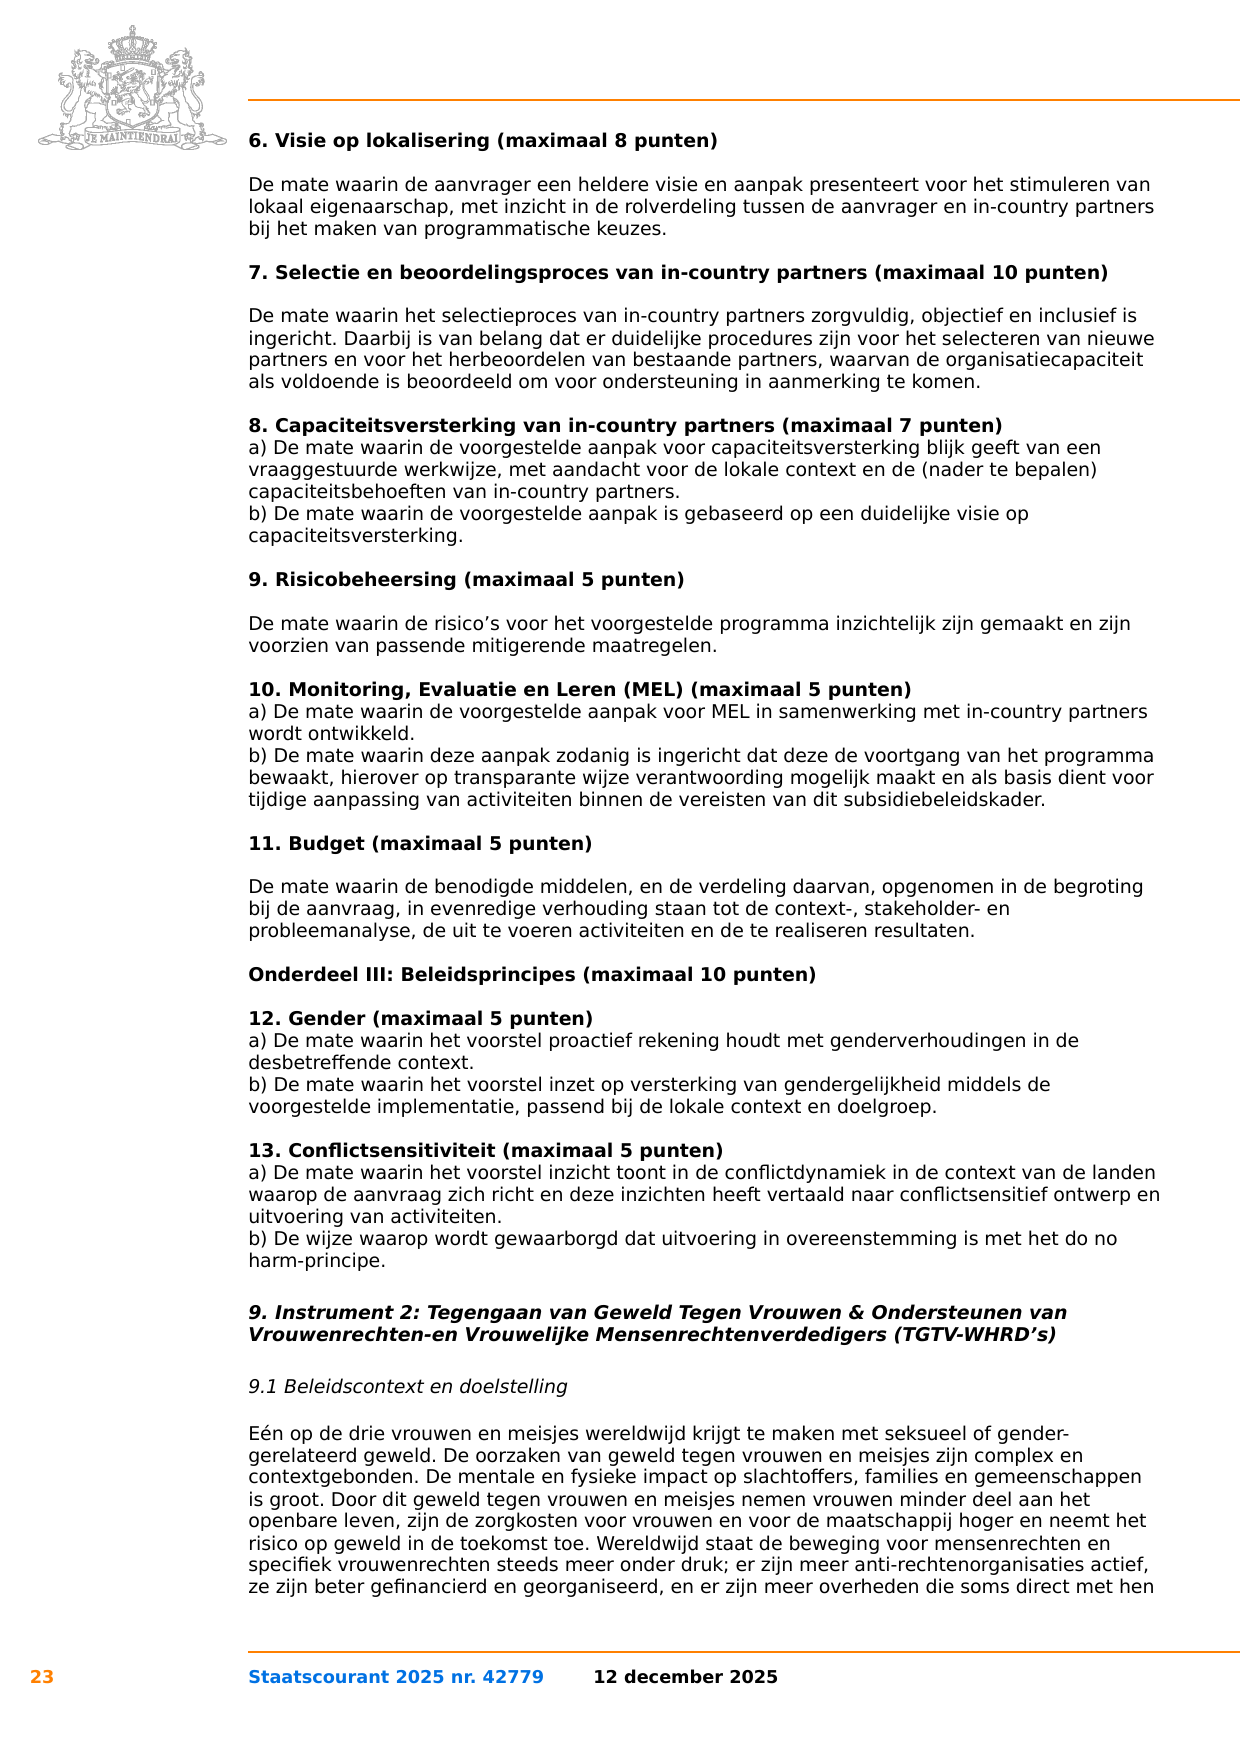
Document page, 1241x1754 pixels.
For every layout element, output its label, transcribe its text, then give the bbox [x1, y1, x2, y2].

subtitle 9.1 Beleidscontext en doelstelling [248, 1376, 1163, 1397]
subtitle 12. Gender (maximaal 5 punten) [248, 1008, 1163, 1030]
text a) De mate waarin de voorgestelde aanpak voor capaciteitsversterking blijk geeft van een vraaggestuurde werkwijze, met aandacht voor de lokale context en de (nader te bepalen) capaciteitsbehoeften van in-country partners. [248, 437, 1163, 503]
subtitle 8. Capaciteitsversterking van in-country partners (maximaal 7 punten) [248, 415, 1163, 437]
text a) De mate waarin het voorstel inzicht toont in de conflictdynamiek in de context van de landen waarop de aanvraag zich richt en deze inzichten heeft vertaald naar conflictsensitief ontwerp en uitvoering van activiteiten. [248, 1162, 1163, 1228]
text De mate waarin de aanvrager een heldere visie en aanpak presenteert voor het stimuleren van lokaal eigenaarschap, met inzicht in de rolverdeling tussen de aanvrager en in-country partners bij het maken van programmatische keuzes. [248, 174, 1163, 240]
text De mate waarin de risico’s voor het voorgestelde programma inzichtelijk zijn gemaakt en zijn voorzien van passende mitigerende maatregelen. [248, 613, 1163, 657]
text b) De mate waarin het voorstel inzet op versterking van gendergelijkheid middels de voorgestelde implementatie, passend bij de lokale context en doelgroep. [248, 1074, 1163, 1118]
text b) De wijze waarop wordt gewaarborgd dat uitvoering in overeenstemming is met het do no harm-principe. [248, 1228, 1163, 1272]
subtitle 10. Monitoring, Evaluatie en Leren (MEL) (maximaal 5 punten) [248, 679, 1163, 701]
text b) De mate waarin de voorgestelde aanpak is gebaseerd op een duidelijke visie op capaciteitsversterking. [248, 503, 1163, 547]
text b) De mate waarin deze aanpak zodanig is ingericht dat deze de voortgang van het programma bewaakt, hierover op transparante wijze verantwoording mogelijk maakt en als basis dient voor tijdige aanpassing van activiteiten binnen de vereisten van dit subsidiebeleidskader. [248, 744, 1163, 811]
text De mate waarin het selectieproces van in-country partners zorgvuldig, objectief en inclusief is ingericht. Daarbij is van belang dat er duidelijke procedures zijn voor het selecteren van nieuwe partners en voor het herbeoordelen van bestaande partners, waarvan de organisatiecapaciteit als voldoende is beoordeeld om voor ondersteuning in aanmerking te komen. [248, 305, 1163, 393]
subtitle 13. Conflictsensitiviteit (maximaal 5 punten) [248, 1140, 1163, 1162]
subtitle 7. Selectie en beoordelingsproces van in-country partners (maximaal 10 punten) [248, 262, 1163, 283]
subtitle Onderdeel III: Beleidsprincipes (maximaal 10 punten) [248, 964, 1163, 986]
text De mate waarin de benodigde middelen, en de verdeling daarvan, opgenomen in de begroting bij de aanvraag, in evenredige verhouding staan tot de context-, stakeholder- en probleemanalyse, de uit te voeren activiteiten en de te realiseren resultaten. [248, 876, 1163, 942]
subtitle 9. Instrument 2: Tegengaan van Geweld Tegen Vrouwen & Ondersteunen van Vrouwenrechten-en Vrouwelijke Mensenrechtenverdedigers (TGTV-WHRD’s) [248, 1302, 1163, 1346]
subtitle 9. Risicobeheersing (maximaal 5 punten) [248, 569, 1163, 591]
subtitle 6. Visie op lokalisering (maximaal 8 punten) [248, 130, 1163, 152]
text a) De mate waarin het voorstel proactief rekening houdt met genderverhoudingen in de desbetreffende context. [248, 1030, 1163, 1074]
picture [38, 25, 227, 150]
subtitle 11. Budget (maximaal 5 punten) [248, 832, 1163, 854]
text Eén op de drie vrouwen en meisjes wereldwijd krijgt te maken met seksueel of gender-gerelateerd geweld. De oorzaken van geweld tegen vrouwen en meisjes zijn complex en contextgebonden. De mentale en fysieke impact op slachtoffers, families en gemeenschappen is groot. Door dit geweld tegen vrouwen en meisjes nemen vrouwen minder deel aan het openbare leven, zijn de zorgkosten voor vrouwen en voor de maatschappij hoger en neemt het risico op geweld in de toekomst toe. Wereldwijd staat de beweging voor mensenrechten en specifiek vrouwenrechten steeds meer onder druk; er zijn meer anti-rechtenorganisaties actief, ze zijn beter gefinancierd en georganiseerd, en er zijn meer overheden die soms direct met hen [248, 1422, 1163, 1598]
text a) De mate waarin de voorgestelde aanpak voor MEL in samenwerking met in-country partners wordt ontwikkeld. [248, 701, 1163, 744]
